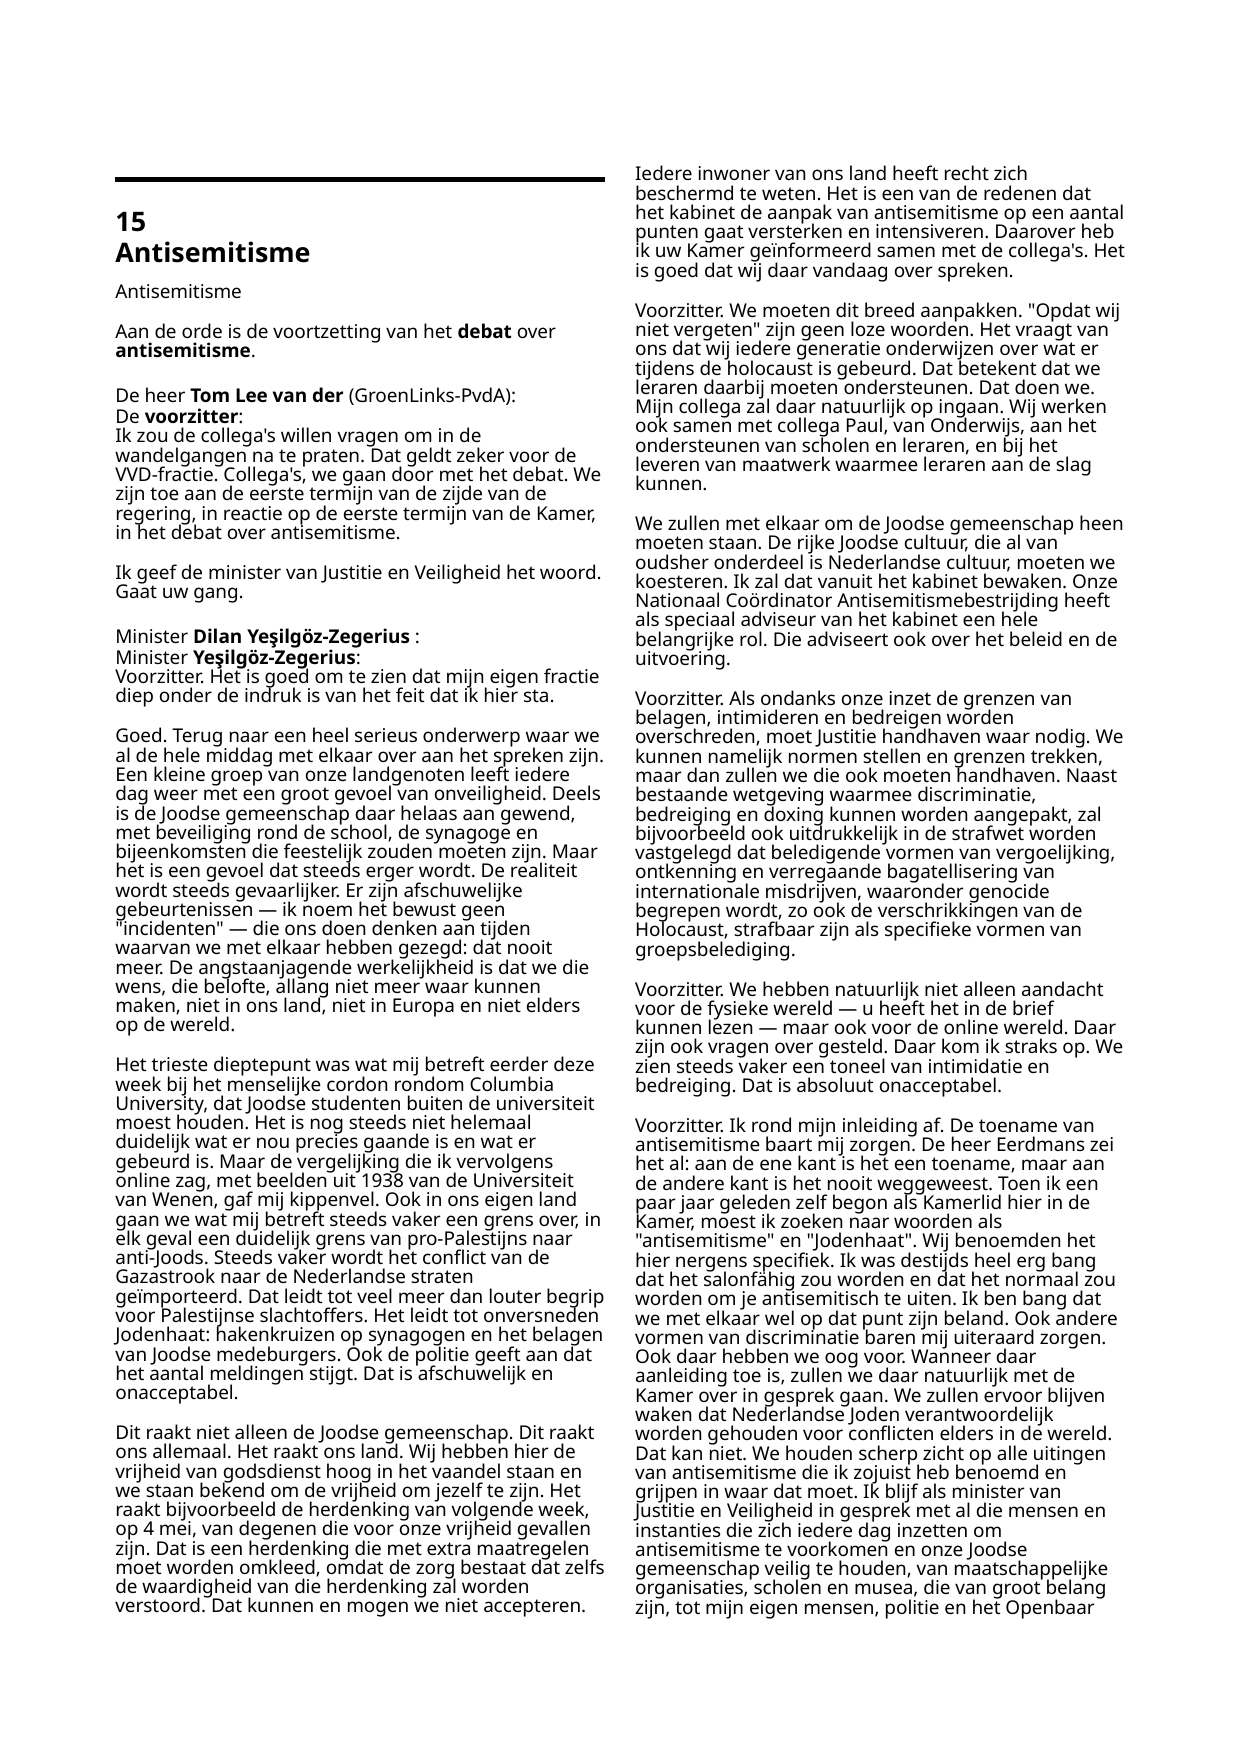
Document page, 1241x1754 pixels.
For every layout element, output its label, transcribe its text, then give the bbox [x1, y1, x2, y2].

text De heer Tom Lee van der (GroenLinks-PvdA): [115, 382, 605, 408]
text Voorzitter. Het is goed om te zien dat mijn eigen fractie diep onder de indruk is van het feit dat ik hier sta. [115, 668, 605, 707]
text Minister Dilan Yeşilgöz-Zegerius : [115, 623, 605, 649]
text Antisemitisme [115, 283, 605, 302]
text Ik zou de collega's willen vragen om in de wandelgangen na te praten. Dat geldt zeker voor de VVD-fractie. Collega's, we gaan door met het debat. We zijn toe aan de eerste termijn van de zijde van de regering, in reactie op de eerste termijn van de Kamer, in het debat over antisemitisme. [115, 427, 605, 543]
text De voorzitter: [115, 408, 605, 427]
text Voorzitter. Als ondanks onze inzet de grenzen van belagen, intimideren en bedreigen worden overschreden, moet Justitie handhaven waar nodig. We kunnen namelijk normen stellen en grenzen trekken, maar dan zullen we die ook moeten handhaven. Naast bestaande wetgeving waarmee discriminatie, bedreiging en doxing kunnen worden aangepakt, zal bijvoorbeeld ook uitdrukkelijk in de strafwet worden vastgelegd dat beledigende vormen van vergoelijking, ontkenning en verregaande bagatellisering van internationale misdrijven, waaronder genocide begrepen wordt, zo ook de verschrikkingen van de Holocaust, strafbaar zijn als specifieke vormen van groepsbelediging. [635, 690, 1125, 960]
text Ik geef de minister van Justitie en Veiligheid het woord. Gaat uw gang. [115, 564, 605, 602]
text We zullen met elkaar om de Joodse gemeenschap heen moeten staan. De rijke Joodse cultuur, die al van oudsher onderdeel is Nederlandse cultuur, moeten we koesteren. Ik zal dat vanuit het kabinet bewaken. Onze Nationaal Coördinator Antisemitismebestrijding heeft als speciaal adviseur van het kabinet een hele belangrijke rol. Die adviseert ook over het beleid en de uitvoering. [635, 515, 1125, 669]
text Minister Yeşilgöz-Zegerius: [115, 649, 605, 668]
text Goed. Terug naar een heel serieus onderwerp waar we al de hele middag met elkaar over aan het spreken zijn. Een kleine groep van onze landgenoten leeft iedere dag weer met een groot gevoel van onveiligheid. Deels is de Joodse gemeenschap daar helaas aan gewend, met beveiliging rond de school, de synagoge en bijeenkomsten die feestelijk zouden moeten zijn. Maar het is een gevoel dat steeds erger wordt. De realiteit wordt steeds gevaarlijker. Er zijn afschuwelijke gebeurtenissen — ik noem het bewust geen "incidenten" — die ons doen denken aan tijden waarvan we met elkaar hebben gezegd: dat nooit meer. De angstaanjagende werkelijkheid is dat we die wens, die belofte, allang niet meer waar kunnen maken, niet in ons land, niet in Europa en niet elders op de wereld. [115, 727, 605, 1036]
text Iedere inwoner van ons land heeft recht zich beschermd te weten. Het is een van de redenen dat het kabinet de aanpak van antisemitisme op een aantal punten gaat versterken en intensiveren. Daarover heb ik uw Kamer geïnformeerd samen met de collega's. Het is goed dat wij daar vandaag over spreken. [635, 165, 1125, 281]
text Voorzitter. We hebben natuurlijk niet alleen aandacht voor de fysieke wereld — u heeft het in de brief kunnen lezen — maar ook voor de online wereld. Daar zijn ook vragen over gesteld. Daar kom ik straks op. We zien steeds vaker een toneel van intimidatie en bedreiging. Dat is absoluut onacceptabel. [635, 981, 1125, 1096]
text Het trieste dieptepunt was wat mij betreft eerder deze week bij het menselijke cordon rondom Columbia University, dat Joodse studenten buiten de universiteit moest houden. Het is nog steeds niet helemaal duidelijk wat er nou precies gaande is en wat er gebeurd is. Maar de vergelijking die ik vervolgens online zag, met beelden uit 1938 van de Universiteit van Wenen, gaf mij kippenvel. Ook in ons eigen land gaan we wat mij betreft steeds vaker een grens over, in elk geval een duidelijk grens van pro-Palestijns naar anti-Joods. Steeds vaker wordt het conflict van de Gazastrook naar de Nederlandse straten geïmporteerd. Dat leidt tot veel meer dan louter begrip voor Palestijnse slachtoffers. Het leidt tot onversneden Jodenhaat: hakenkruizen op synagogen en het belagen van Joodse medeburgers. Ook de politie geeft aan dat het aantal meldingen stijgt. Dat is afschuwelijk en onacceptabel. [115, 1056, 605, 1403]
text 15 [115, 203, 605, 239]
text Voorzitter. Ik rond mijn inleiding af. De toename van antisemitisme baart mij zorgen. De heer Eerdmans zei het al: aan de ene kant is het een toename, maar aan de andere kant is het nooit weggeweest. Toen ik een paar jaar geleden zelf begon als Kamerlid hier in de Kamer, moest ik zoeken naar woorden als "antisemitisme" en "Jodenhaat". Wij benoemden het hier nergens specifiek. Ik was destijds heel erg bang dat het salonfähig zou worden en dat het normaal zou worden om je antisemitisch te uiten. Ik ben bang dat we met elkaar wel op dat punt zijn beland. Ook andere vormen van discriminatie baren mij uiteraard zorgen. Ook daar hebben we oog voor. Wanneer daar aanleiding toe is, zullen we daar natuurlijk met de Kamer over in gesprek gaan. We zullen ervoor blijven waken dat Nederlandse Joden verantwoordelijk worden gehouden voor conflicten elders in de wereld. Dat kan niet. We houden scherp zicht op alle uitingen van antisemitisme die ik zojuist heb benoemd en grijpen in waar dat moet. Ik blijf als minister van Justitie en Veiligheid in gesprek met al die mensen en instanties die zich iedere dag inzetten om antisemitisme te voorkomen en onze Joodse gemeenschap veilig te houden, van maatschappelijke organisaties, scholen en musea, die van groot belang zijn, tot mijn eigen mensen, politie en het Openbaar [635, 1117, 1125, 1618]
text Aan de orde is de voortzetting van het debat over antisemitisme. [115, 323, 605, 362]
text Voorzitter. We moeten dit breed aanpakken. "Opdat wij niet vergeten" zijn geen loze woorden. Het vraagt van ons dat wij iedere generatie onderwijzen over wat er tijdens de holocaust is gebeurd. Dat betekent dat we leraren daarbij moeten ondersteunen. Dat doen we. Mijn collega zal daar natuurlijk op ingaan. Wij werken ook samen met collega Paul, van Onderwijs, aan het ondersteunen van scholen en leraren, en bij het leveren van maatwerk waarmee leraren aan de slag kunnen. [635, 302, 1125, 494]
text Dit raakt niet alleen de Joodse gemeenschap. Dit raakt ons allemaal. Het raakt ons land. Wij hebben hier de vrijheid van godsdienst hoog in het vaandel staan en we staan bekend om de vrijheid om jezelf te zijn. Het raakt bijvoorbeeld de herdenking van volgende week, op 4 mei, van degenen die voor onze vrijheid gevallen zijn. Dat is een herdenking die met extra maatregelen moet worden omkleed, omdat de zorg bestaat dat zelfs de waardigheid van die herdenking zal worden verstoord. Dat kunnen en mogen we niet accepteren. [115, 1424, 605, 1617]
text Antisemitisme [115, 239, 605, 283]
